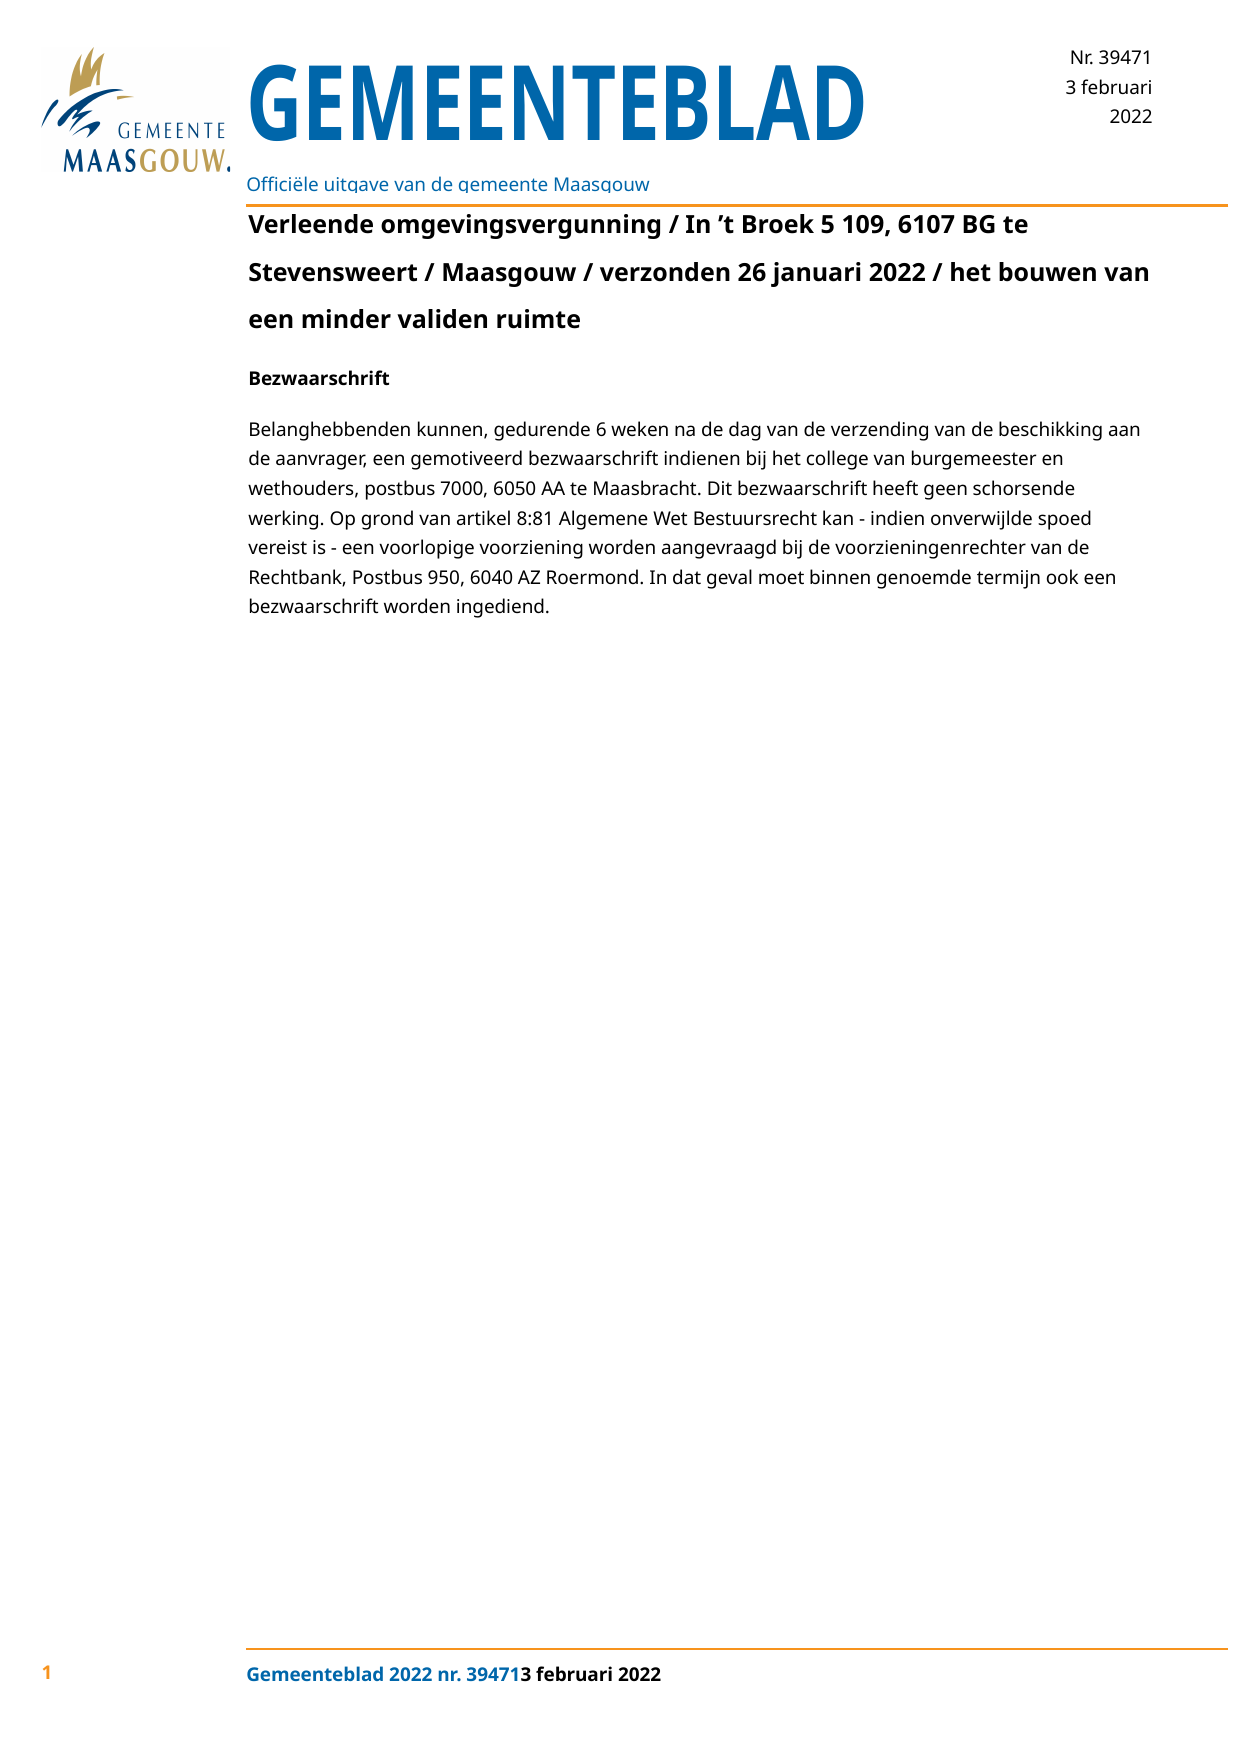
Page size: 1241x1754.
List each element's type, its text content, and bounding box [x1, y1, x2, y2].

text Verleende omgevingsvergunning / In ’t Broek 5 109, 6107 BG te Stevensweert / Maasgouw / verzonden 26 januari 2022 / het bouwen van een minder validen ruimte [248, 207, 1152, 336]
text Bezwaarschrift [248, 366, 1152, 391]
text Belanghebbenden kunnen, gedurende 6 weken na de dag van de verzending van de beschikking aan de aanvrager, een gemotiveerd bezwaarschrift indienen bij het college van burgemeester en wethouders, postbus 7000, 6050 AA te Maasbracht. Dit bezwaarschrift heeft geen schorsende werking. Op grond van artikel 8:81 Algemene Wet Bestuursrecht kan - indien onverwijlde spoed vereist is - een voorlopige voorziening worden aangevraagd bij de voorzieningenrechter van de Rechtbank, Postbus 950, 6040 AZ Roermond. In dat geval moet binnen genoemde termijn ook een bezwaarschrift worden ingediend. [248, 416, 1152, 619]
picture [41, 47, 231, 172]
